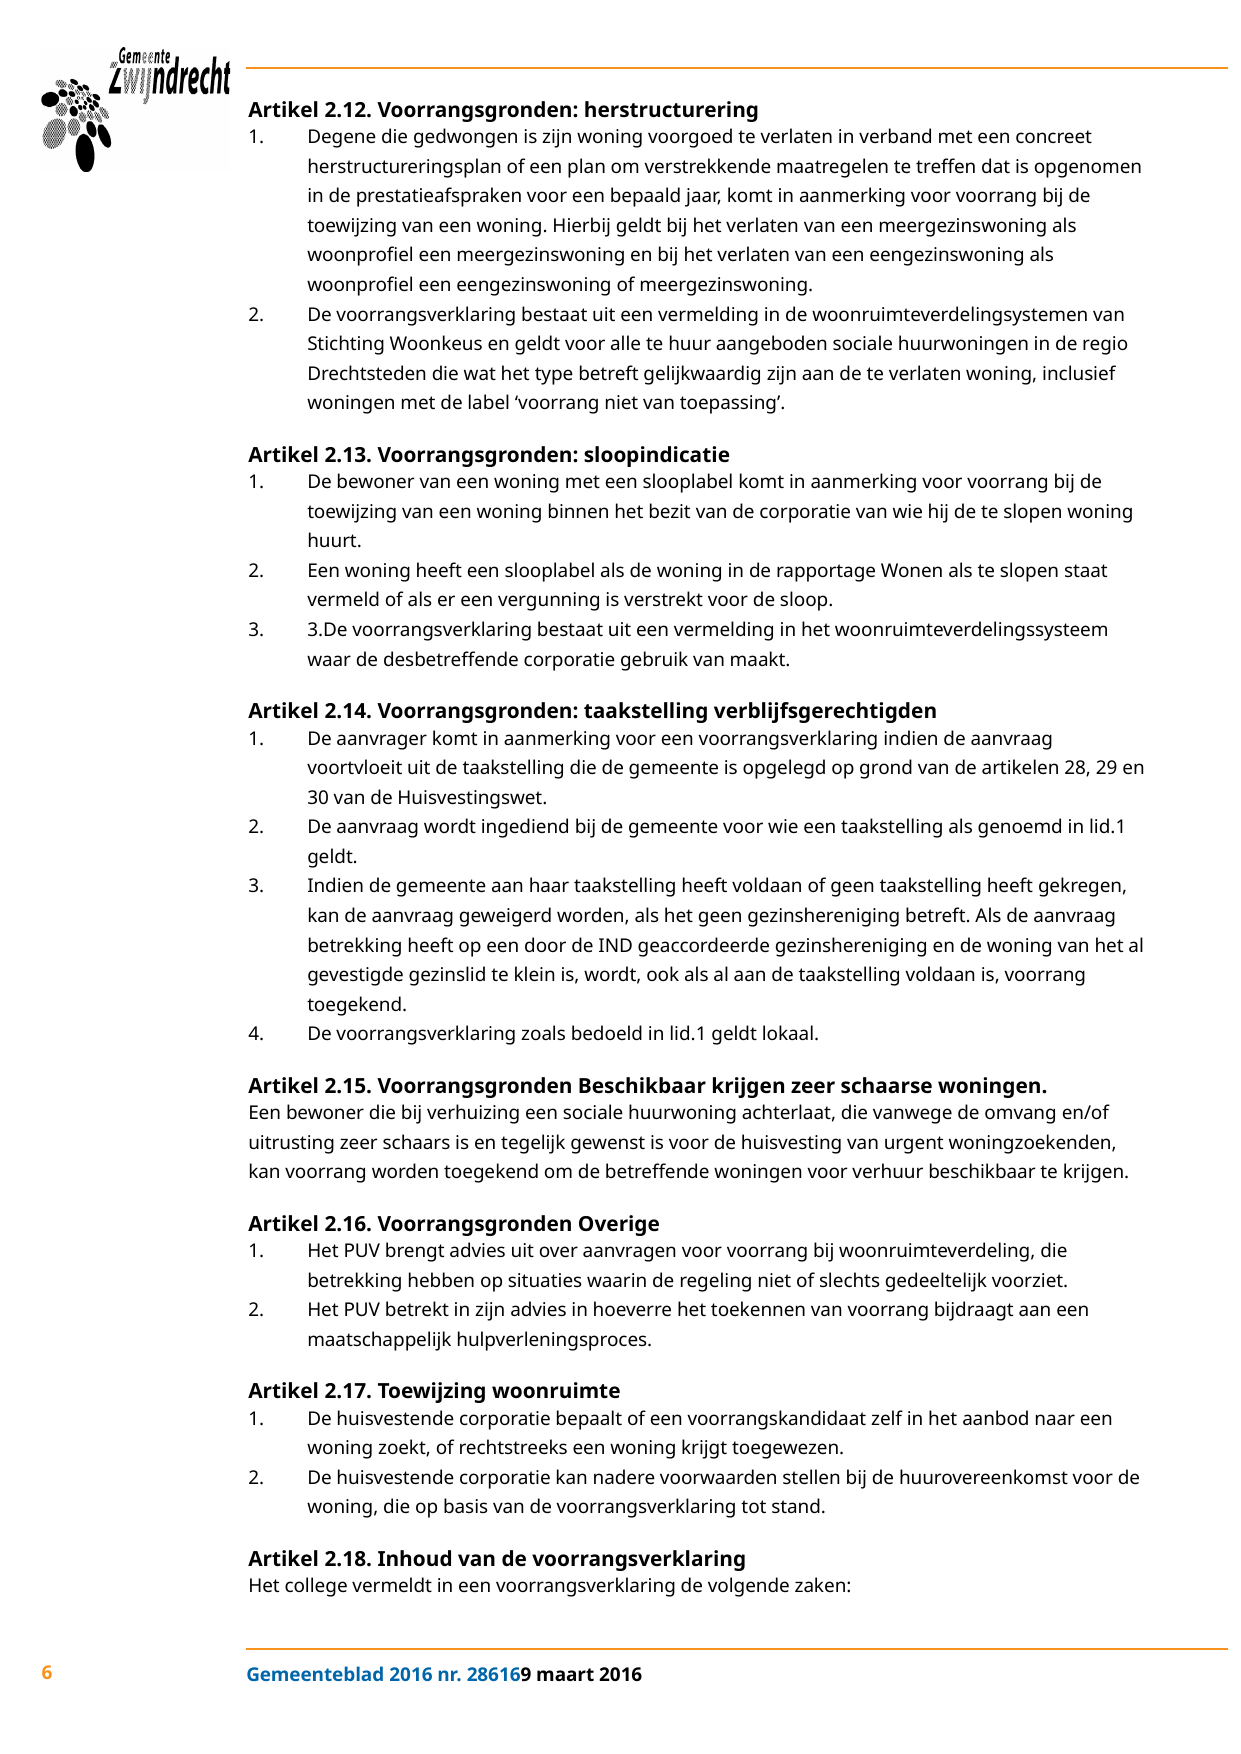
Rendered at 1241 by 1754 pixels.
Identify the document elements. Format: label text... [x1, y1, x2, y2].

text Artikel 2.17. Toewijzing woonruimte [248, 1377, 1152, 1405]
list Degene die gedwongen is zijn woning voorgoed te verlaten in verband met een concreet herstructureringsplan of een plan om verstrekkende maatregelen te treffen dat is opgenomen in de prestatieafspraken voor een bepaald jaar, komt in aanmerking voor voorrang bij de toewijzing van een woning. Hierbij geldt bij het verlaten van een meergezinswoning als woonprofiel een meergezinswoning en bij het verlaten van een eengezinswoning als woonprofiel een eengezinswoning of meergezinswoning. [248, 123, 1152, 297]
text Een bewoner die bij verhuizing een sociale huurwoning achterlaat, die vanwege de omvang en/of uitrusting zeer schaars is en tegelijk gewenst is voor de huisvesting van urgent woningzoekenden, kan voorrang worden toegekend om de betreffende woningen voor verhuur beschikbaar te krijgen. [248, 1099, 1152, 1184]
list De voorrangsverklaring bestaat uit een vermelding in de woonruimteverdelingsystemen van Stichting Woonkeus en geldt voor alle te huur aangeboden sociale huurwoningen in de regio Drechtsteden die wat het type betreft gelijkwaardig zijn aan de te verlaten woning, inclusief woningen met de label ‘voorrang niet van toepassing’. [248, 301, 1152, 415]
list Een woning heeft een slooplabel als de woning in de rapportage Wonen als te slopen staat vermeld of als er een vergunning is verstrekt voor de sloop. [248, 557, 1152, 612]
list Het PUV betrekt in zijn advies in hoeverre het toekennen van voorrang bijdraagt aan een maatschappelijk hulpverleningsproces. [248, 1297, 1152, 1352]
text Het college vermeldt in een voorrangsverklaring de volgende zaken: [248, 1573, 1152, 1598]
list De huisvestende corporatie bepaalt of een voorrangskandidaat zelf in het aanbod naar een woning zoekt, of rechtstreeks een woning krijgt toegewezen. [248, 1405, 1152, 1460]
text Artikel 2.13. Voorrangsgronden: sloopindicatie [248, 440, 1152, 468]
list Indien de gemeente aan haar taakstelling heeft voldaan of geen taakstelling heeft gekregen, kan de aanvraag geweigerd worden, als het geen gezinshereniging betreft. Als de aanvraag betrekking heeft op een door de IND geaccordeerde gezinshereniging en de woning van het al gevestigde gezinslid te klein is, wordt, ook als al aan de taakstelling voldaan is, voorrang toegekend. [248, 873, 1152, 1017]
list De aanvraag wordt ingediend bij de gemeente voor wie een taakstelling als genoemd in lid.1 geldt. [248, 813, 1152, 869]
list 3.De voorrangsverklaring bestaat uit een vermelding in het woonruimteverdelingssysteem waar de desbetreffende corporatie gebruik van maakt. [248, 616, 1152, 672]
list De voorrangsverklaring zoals bedoeld in lid.1 geldt lokaal. [248, 1021, 1152, 1046]
text Artikel 2.14. Voorrangsgronden: taakstelling verblijfsgerechtigden [248, 696, 1152, 725]
picture [41, 47, 231, 172]
text Artikel 2.12. Voorrangsgronden: herstructurering [248, 95, 1152, 123]
text Artikel 2.18. Inhoud van de voorrangsverklaring [248, 1544, 1152, 1573]
list De aanvrager komt in aanmerking voor een voorrangsverklaring indien de aanvraag voortvloeit uit de taakstelling die de gemeente is opgelegd op grond van de artikelen 28, 29 en 30 van de Huisvestingswet. [248, 725, 1152, 809]
text Artikel 2.16. Voorrangsgronden Overige [248, 1209, 1152, 1237]
list De huisvestende corporatie kan nadere voorwaarden stellen bij de huurovereenkomst voor de woning, die op basis van de voorrangsverklaring tot stand. [248, 1464, 1152, 1519]
text Artikel 2.15. Voorrangsgronden Beschikbaar krijgen zeer schaarse woningen. [248, 1071, 1152, 1099]
list Het PUV brengt advies uit over aanvragen voor voorrang bij woonruimteverdeling, die betrekking hebben op situaties waarin de regeling niet of slechts gedeeltelijk voorziet. [248, 1237, 1152, 1293]
list De bewoner van een woning met een slooplabel komt in aanmerking voor voorrang bij de toewijzing van een woning binnen het bezit van de corporatie van wie hij de te slopen woning huurt. [248, 468, 1152, 553]
